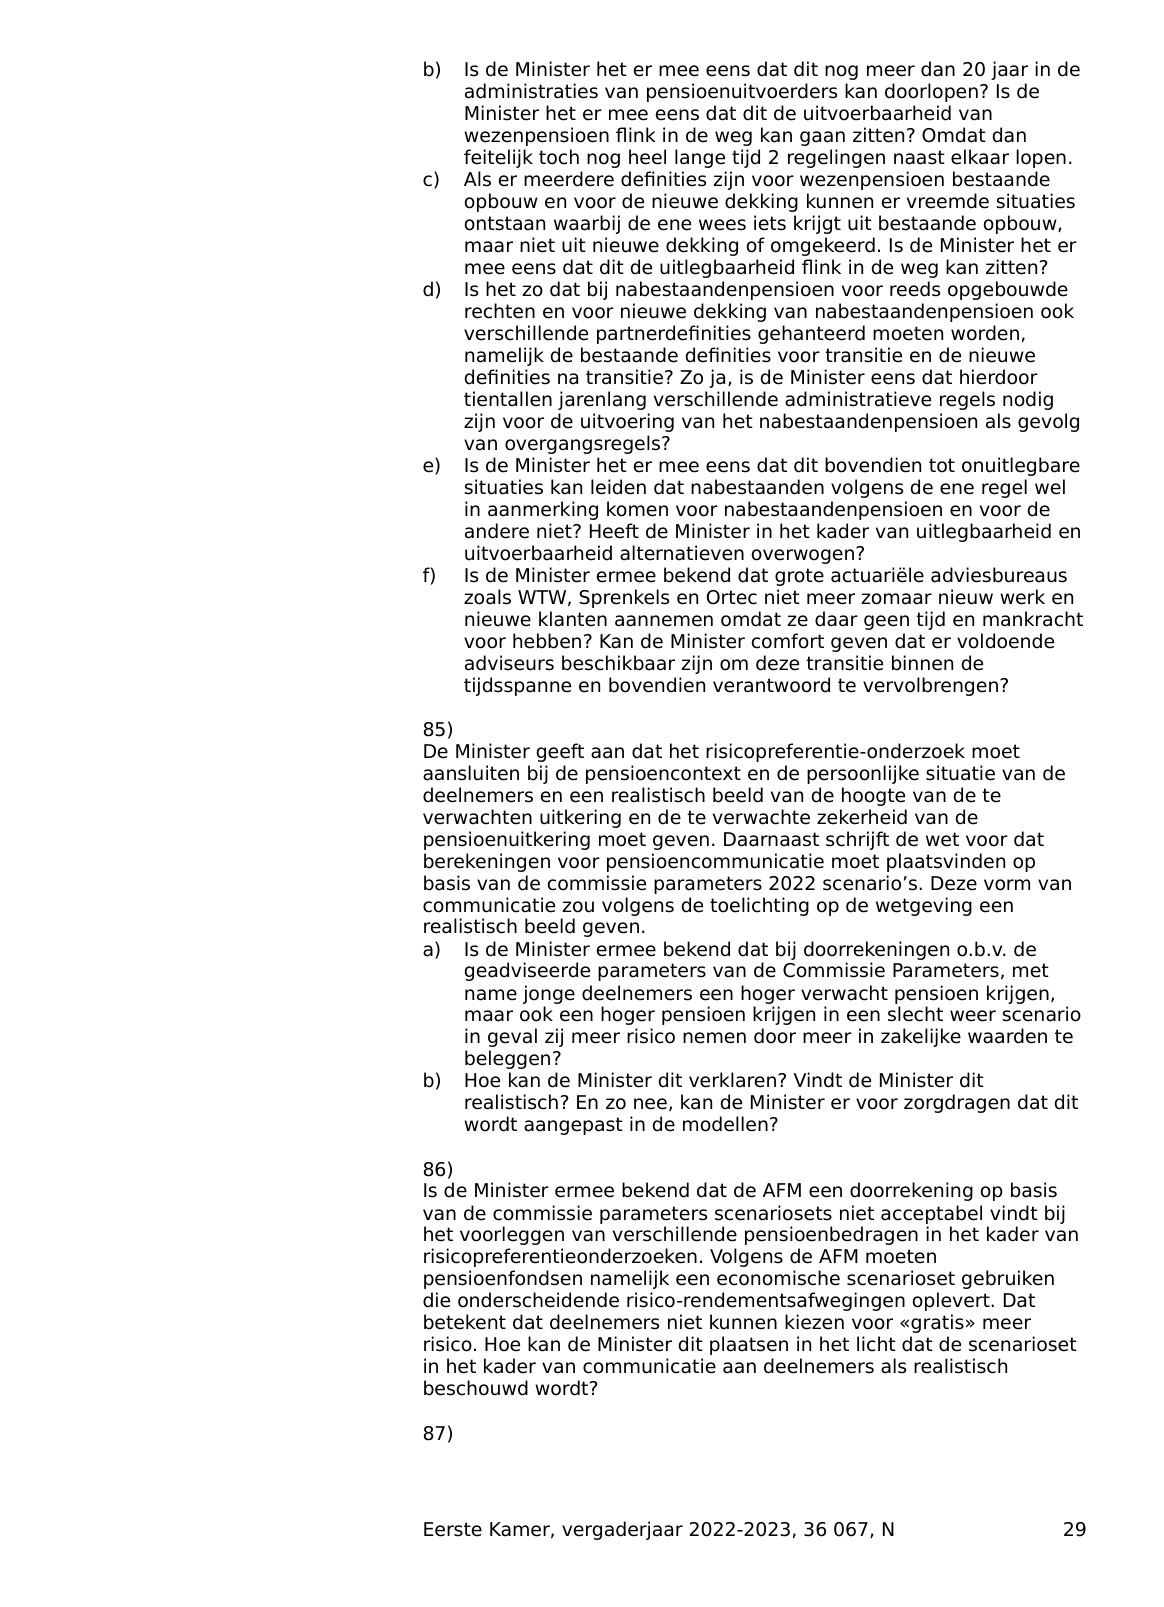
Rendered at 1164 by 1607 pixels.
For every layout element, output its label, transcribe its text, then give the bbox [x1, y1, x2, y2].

text b) Is de Minister het er mee eens dat dit nog meer dan 20 jaar in de administraties van pensioenuitvoerders kan doorlopen? Is de Minister het er mee eens dat dit de uitvoerbaarheid van wezenpensioen flink in de weg kan gaan zitten? Omdat dan feitelijk toch nog heel lange tijd 2 regelingen naast elkaar lopen. [422, 59, 1087, 169]
text c) Als er meerdere definities zijn voor wezenpensioen bestaande opbouw en voor de nieuwe dekking kunnen er vreemde situaties ontstaan waarbij de ene wees iets krijgt uit bestaande opbouw, maar niet uit nieuwe dekking of omgekeerd. Is de Minister het er mee eens dat dit de uitlegbaarheid flink in de weg kan zitten? [422, 169, 1087, 279]
text Is de Minister ermee bekend dat de AFM een doorrekening op basis van de commissie parameters scenariosets niet acceptabel vindt bij het voorleggen van verschillende pensioenbedragen in het kader van risicopreferentieonderzoeken. Volgens de AFM moeten pensioenfondsen namelijk een economische scenarioset gebruiken die onderscheidende risico-rendementsafwegingen oplevert. Dat betekent dat deelnemers niet kunnen kiezen voor «gratis» meer risico. Hoe kan de Minister dit plaatsen in het licht dat de scenarioset in het kader van communicatie aan deelnemers als realistisch beschouwd wordt? [422, 1180, 1087, 1400]
text b) Hoe kan de Minister dit verklaren? Vindt de Minister dit realistisch? En zo nee, kan de Minister er voor zorgdragen dat dit wordt aangepast in de modellen? [422, 1070, 1087, 1136]
text De Minister geeft aan dat het risicopreferentie-onderzoek moet aansluiten bij de pensioencontext en de persoonlijke situatie van de deelnemers en een realistisch beeld van de hoogte van de te verwachten uitkering en de te verwachte zekerheid van de pensioenuitkering moet geven. Daarnaast schrijft de wet voor dat berekeningen voor pensioencommunicatie moet plaatsvinden op basis van de commissie parameters 2022 scenario’s. Deze vorm van communicatie zou volgens de toelichting op de wetgeving een realistisch beeld geven. [422, 741, 1087, 938]
text d) Is het zo dat bij nabestaandenpensioen voor reeds opgebouwde rechten en voor nieuwe dekking van nabestaandenpensioen ook verschillende partnerdefinities gehanteerd moeten worden, namelijk de bestaande definities voor transitie en de nieuwe definities na transitie? Zo ja, is de Minister eens dat hierdoor tientallen jarenlang verschillende administratieve regels nodig zijn voor de uitvoering van het nabestaandenpensioen als gevolg van overgangsregels? [422, 279, 1087, 455]
text 87) [422, 1422, 1087, 1444]
text 85) [422, 719, 1087, 741]
text 86) [422, 1158, 1087, 1180]
text a) Is de Minister ermee bekend dat bij doorrekeningen o.b.v. de geadviseerde parameters van de Commissie Parameters, met name jonge deelnemers een hoger verwacht pensioen krijgen, maar ook een hoger pensioen krijgen in een slecht weer scenario in geval zij meer risico nemen door meer in zakelijke waarden te beleggen? [422, 938, 1087, 1070]
text e) Is de Minister het er mee eens dat dit bovendien tot onuitlegbare situaties kan leiden dat nabestaanden volgens de ene regel wel in aanmerking komen voor nabestaandenpensioen en voor de andere niet? Heeft de Minister in het kader van uitlegbaarheid en uitvoerbaarheid alternatieven overwogen? [422, 455, 1087, 564]
text f) Is de Minister ermee bekend dat grote actuariële adviesbureaus zoals WTW, Sprenkels en Ortec niet meer zomaar nieuw werk en nieuwe klanten aannemen omdat ze daar geen tijd en mankracht voor hebben? Kan de Minister comfort geven dat er voldoende adviseurs beschikbaar zijn om deze transitie binnen de tijdsspanne en bovendien verantwoord te vervolbrengen? [422, 564, 1087, 696]
